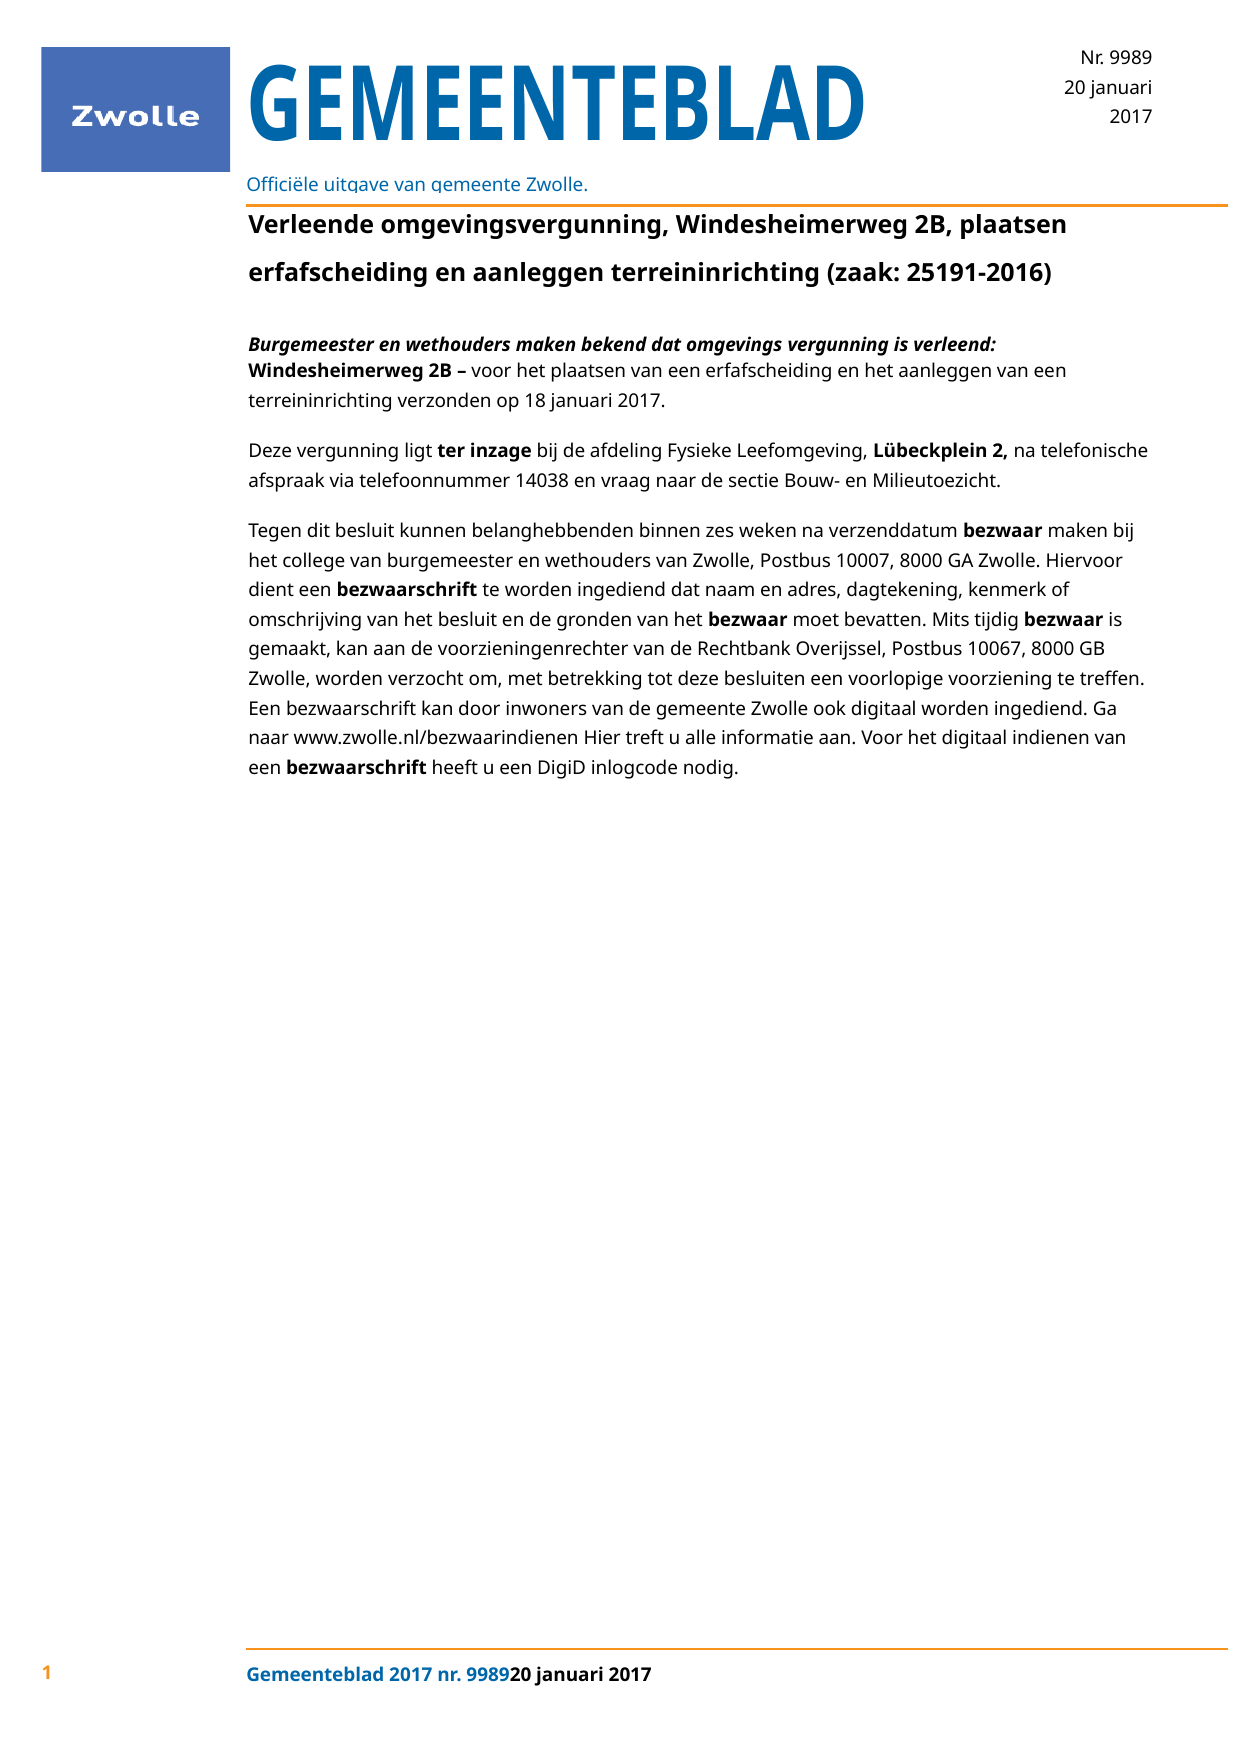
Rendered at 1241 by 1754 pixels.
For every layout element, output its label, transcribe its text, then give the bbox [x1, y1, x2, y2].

text Windesheimerweg 2B – voor het plaatsen van een erfafscheiding en het aanleggen van een terreininrichting verzonden op 18 januari 2017. [248, 357, 1152, 412]
picture [41, 47, 231, 172]
text Burgemeester en wethouders maken bekend dat omgevings vergunning is verleend: [248, 331, 1152, 357]
text Tegen dit besluit kunnen belanghebbenden binnen zes weken na verzenddatum bezwaar maken bij het college van burgemeester en wethouders van Zwolle, Postbus 10007, 8000 GA Zwolle. Hiervoor dient een bezwaarschrift te worden ingediend dat naam en adres, dagtekening, kenmerk of omschrijving van het besluit en de gronden van het bezwaar moet bevatten. Mits tijdig bezwaar is gemaakt, kan aan de voorzieningenrechter van de Rechtbank Overijssel, Postbus 10067, 8000 GB Zwolle, worden verzocht om, met betrekking tot deze besluiten een voorlopige voorziening te treffen. Een bezwaarschrift kan door inwoners van de gemeente Zwolle ook digitaal worden ingediend. Ga naar www.zwolle.nl/bezwaarindienen Hier treft u alle informatie aan. Voor het digitaal indienen van een bezwaarschrift heeft u een DigiD inlogcode nodig. [248, 517, 1152, 779]
text Verleende omgevingsvergunning, Windesheimerweg 2B, plaatsen erfafscheiding en aanleggen terreininrichting (zaak: 25191-2016) [248, 207, 1152, 288]
text Deze vergunning ligt ter inzage bij de afdeling Fysieke Leefomgeving, Lübeckplein 2, na telefonische afspraak via telefoonnummer 14038 en vraag naar de sectie Bouw- en Milieutoezicht. [248, 437, 1152, 492]
